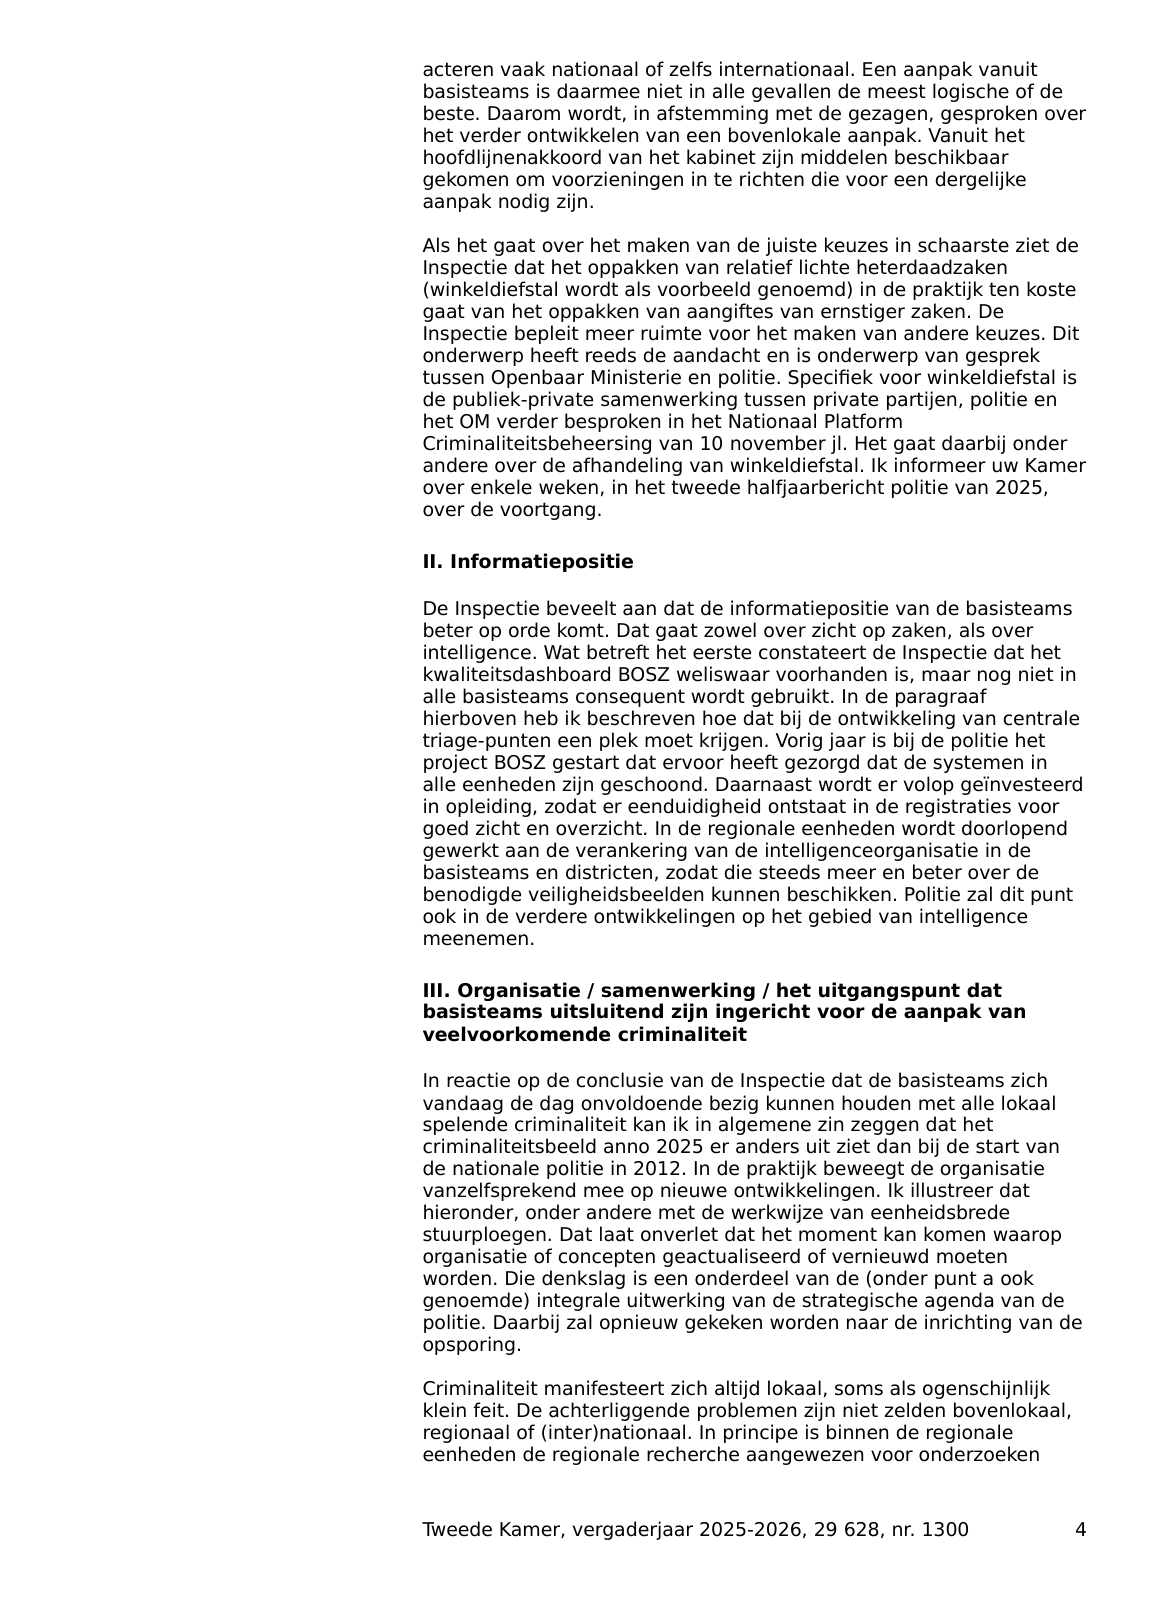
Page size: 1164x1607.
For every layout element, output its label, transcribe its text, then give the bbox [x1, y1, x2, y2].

text De Inspectie beveelt aan dat de informatiepositie van de basisteams beter op orde komt. Dat gaat zowel over zicht op zaken, als over intelligence. Wat betreft het eerste constateert de Inspectie dat het kwaliteitsdashboard BOSZ weliswaar voorhanden is, maar nog niet in alle basisteams consequent wordt gebruikt. In de paragraaf hierboven heb ik beschreven hoe dat bij de ontwikkeling van centrale triage-punten een plek moet krijgen. Vorig jaar is bij de politie het project BOSZ gestart dat ervoor heeft gezorgd dat de systemen in alle eenheden zijn geschoond. Daarnaast wordt er volop geïnvesteerd in opleiding, zodat er eenduidigheid ontstaat in de registraties voor goed zicht en overzicht. In de regionale eenheden wordt doorlopend gewerkt aan de verankering van de intelligenceorganisatie in de basisteams en districten, zodat die steeds meer en beter over de benodigde veiligheidsbeelden kunnen beschikken. Politie zal dit punt ook in de verdere ontwikkelingen op het gebied van intelligence meenemen. [422, 598, 1087, 949]
text Als het gaat over het maken van de juiste keuzes in schaarste ziet de Inspectie dat het oppakken van relatief lichte heterdaadzaken (winkeldiefstal wordt als voorbeeld genoemd) in de praktijk ten koste gaat van het oppakken van aangiftes van ernstiger zaken. De Inspectie bepleit meer ruimte voor het maken van andere keuzes. Dit onderwerp heeft reeds de aandacht en is onderwerp van gesprek tussen Openbaar Ministerie en politie. Specifiek voor winkeldiefstal is de publiek-private samenwerking tussen private partijen, politie en het OM verder besproken in het Nationaal Platform Criminaliteitsbeheersing van 10 november jl. Het gaat daarbij onder andere over de afhandeling van winkeldiefstal. Ik informeer uw Kamer over enkele weken, in het tweede halfjaarbericht politie van 2025, over de voortgang. [422, 235, 1087, 521]
text In reactie op de conclusie van de Inspectie dat de basisteams zich vandaag de dag onvoldoende bezig kunnen houden met alle lokaal spelende criminaliteit kan ik in algemene zin zeggen dat het criminaliteitsbeeld anno 2025 er anders uit ziet dan bij de start van de nationale politie in 2012. In de praktijk beweegt de organisatie vanzelfsprekend mee op nieuwe ontwikkelingen. Ik illustreer dat hieronder, onder andere met de werkwijze van eenheidsbrede stuurploegen. Dat laat onverlet dat het moment kan komen waarop organisatie of concepten geactualiseerd of vernieuwd moeten worden. Die denkslag is een onderdeel van de (onder punt a ook genoemde) integrale uitwerking van de strategische agenda van de politie. Daarbij zal opnieuw gekeken worden naar de inrichting van de opsporing. [422, 1070, 1087, 1356]
subtitle II. Informatiepositie [422, 551, 1087, 573]
text acteren vaak nationaal of zelfs internationaal. Een aanpak vanuit basisteams is daarmee niet in alle gevallen de meest logische of de beste. Daarom wordt, in afstemming met de gezagen, gesproken over het verder ontwikkelen van een bovenlokale aanpak. Vanuit het hoofdlijnenakkoord van het kabinet zijn middelen beschikbaar gekomen om voorzieningen in te richten die voor een dergelijke aanpak nodig zijn. [422, 59, 1087, 213]
text Criminaliteit manifesteert zich altijd lokaal, soms als ogenschijnlijk klein feit. De achterliggende problemen zijn niet zelden bovenlokaal, regionaal of (inter)nationaal. In principe is binnen de regionale eenheden de regionale recherche aangewezen voor onderzoeken [422, 1378, 1087, 1466]
subtitle III. Organisatie / samenwerking / het uitgangspunt dat basisteams uitsluitend zijn ingericht voor de aanpak van veelvoorkomende criminaliteit [422, 979, 1087, 1045]
